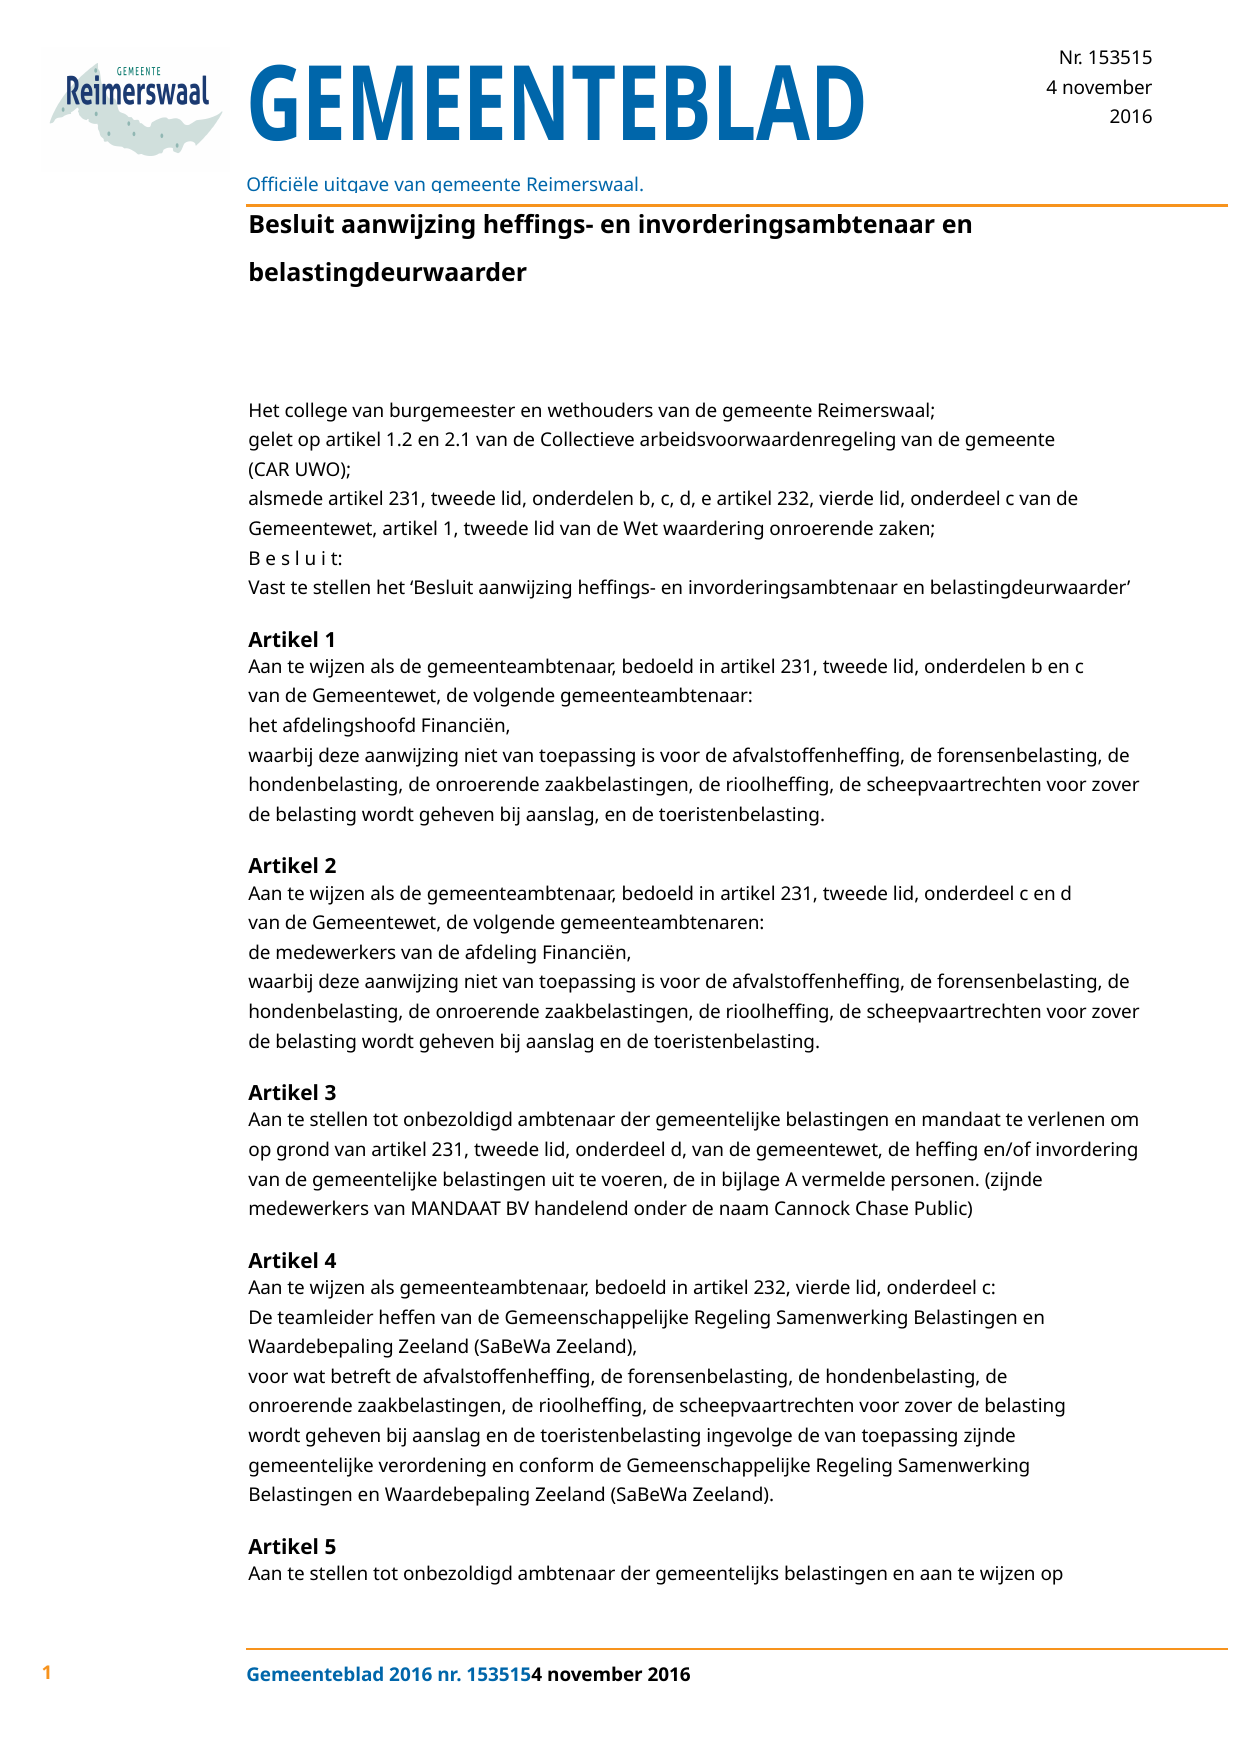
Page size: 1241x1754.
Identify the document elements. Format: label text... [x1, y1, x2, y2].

text wordt geheven bij aanslag en de toeristenbelasting ingevolge de van toepassing zijnde [248, 1422, 1152, 1448]
text Artikel 2 [248, 851, 1152, 880]
text Aan te stellen tot onbezoldigd ambtenaar der gemeentelijke belastingen en mandaat te verlenen om op grond van artikel 231, tweede lid, onderdeel d, van de gemeentewet, de heffing en/of invordering van de gemeentelijke belastingen uit te voeren, de in bijlage A vermelde personen. (zijnde medewerkers van MANDAAT BV handelend onder de naam Cannock Chase Public) [248, 1107, 1152, 1221]
text alsmede artikel 231, tweede lid, onderdelen b, c, d, e artikel 232, vierde lid, onderdeel c van de [248, 486, 1152, 511]
text Het college van burgemeester en wethouders van de gemeente Reimerswaal; [248, 397, 1152, 422]
text het afdelingshoofd Financiën, [248, 712, 1152, 738]
text voor wat betreft de afvalstoffenheffing, de forensenbelasting, de hondenbelasting, de [248, 1363, 1152, 1389]
text de medewerkers van de afdeling Financiën, [248, 939, 1152, 965]
text De teamleider heffen van de Gemeenschappelijke Regeling Samenwerking Belastingen en [248, 1304, 1152, 1329]
text Gemeentewet, artikel 1, tweede lid van de Wet waardering onroerende zaken; [248, 515, 1152, 541]
text waarbij deze aanwijzing niet van toepassing is voor de afvalstoffenheffing, de forensenbelasting, de hondenbelasting, de onroerende zaakbelastingen, de rioolheffing, de scheepvaartrechten voor zover de belasting wordt geheven bij aanslag, en de toeristenbelasting. [248, 742, 1152, 827]
text onroerende zaakbelastingen, de rioolheffing, de scheepvaartrechten voor zover de belasting [248, 1393, 1152, 1418]
text Artikel 4 [248, 1246, 1152, 1274]
text Aan te stellen tot onbezoldigd ambtenaar der gemeentelijks belastingen en aan te wijzen op [248, 1560, 1152, 1586]
text Artikel 1 [248, 625, 1152, 653]
text (CAR UWO); [248, 456, 1152, 482]
text Vast te stellen het ‘Besluit aanwijzing heffings- en invorderingsambtenaar en belastingdeurwaarder’ [248, 574, 1152, 600]
text Belastingen en Waardebepaling Zeeland (SaBeWa Zeeland). [248, 1481, 1152, 1507]
text Aan te wijzen als de gemeenteambtenaar, bedoeld in artikel 231, tweede lid, onderdeel c en d [248, 880, 1152, 906]
text Besluit aanwijzing heffings- en invorderingsambtenaar en belastingdeurwaarder [248, 207, 1152, 288]
text gemeentelijke verordening en conform de Gemeenschappelijke Regeling Samenwerking [248, 1452, 1152, 1477]
picture [41, 47, 231, 172]
text waarbij deze aanwijzing niet van toepassing is voor de afvalstoffenheffing, de forensenbelasting, de hondenbelasting, de onroerende zaakbelastingen, de rioolheffing, de scheepvaartrechten voor zover de belasting wordt geheven bij aanslag en de toeristenbelasting. [248, 969, 1152, 1053]
text Aan te wijzen als de gemeenteambtenaar, bedoeld in artikel 231, tweede lid, onderdelen b en c [248, 653, 1152, 679]
text Artikel 3 [248, 1078, 1152, 1107]
text van de Gemeentewet, de volgende gemeenteambtenaar: [248, 683, 1152, 708]
text van de Gemeentewet, de volgende gemeenteambtenaren: [248, 909, 1152, 935]
text Waardebepaling Zeeland (SaBeWa Zeeland), [248, 1333, 1152, 1359]
text B e s l u i t: [248, 545, 1152, 570]
text gelet op artikel 1.2 en 2.1 van de Collectieve arbeidsvoorwaardenregeling van de gemeente [248, 426, 1152, 452]
text Artikel 5 [248, 1532, 1152, 1560]
text Aan te wijzen als gemeenteambtenaar, bedoeld in artikel 232, vierde lid, onderdeel c: [248, 1274, 1152, 1300]
